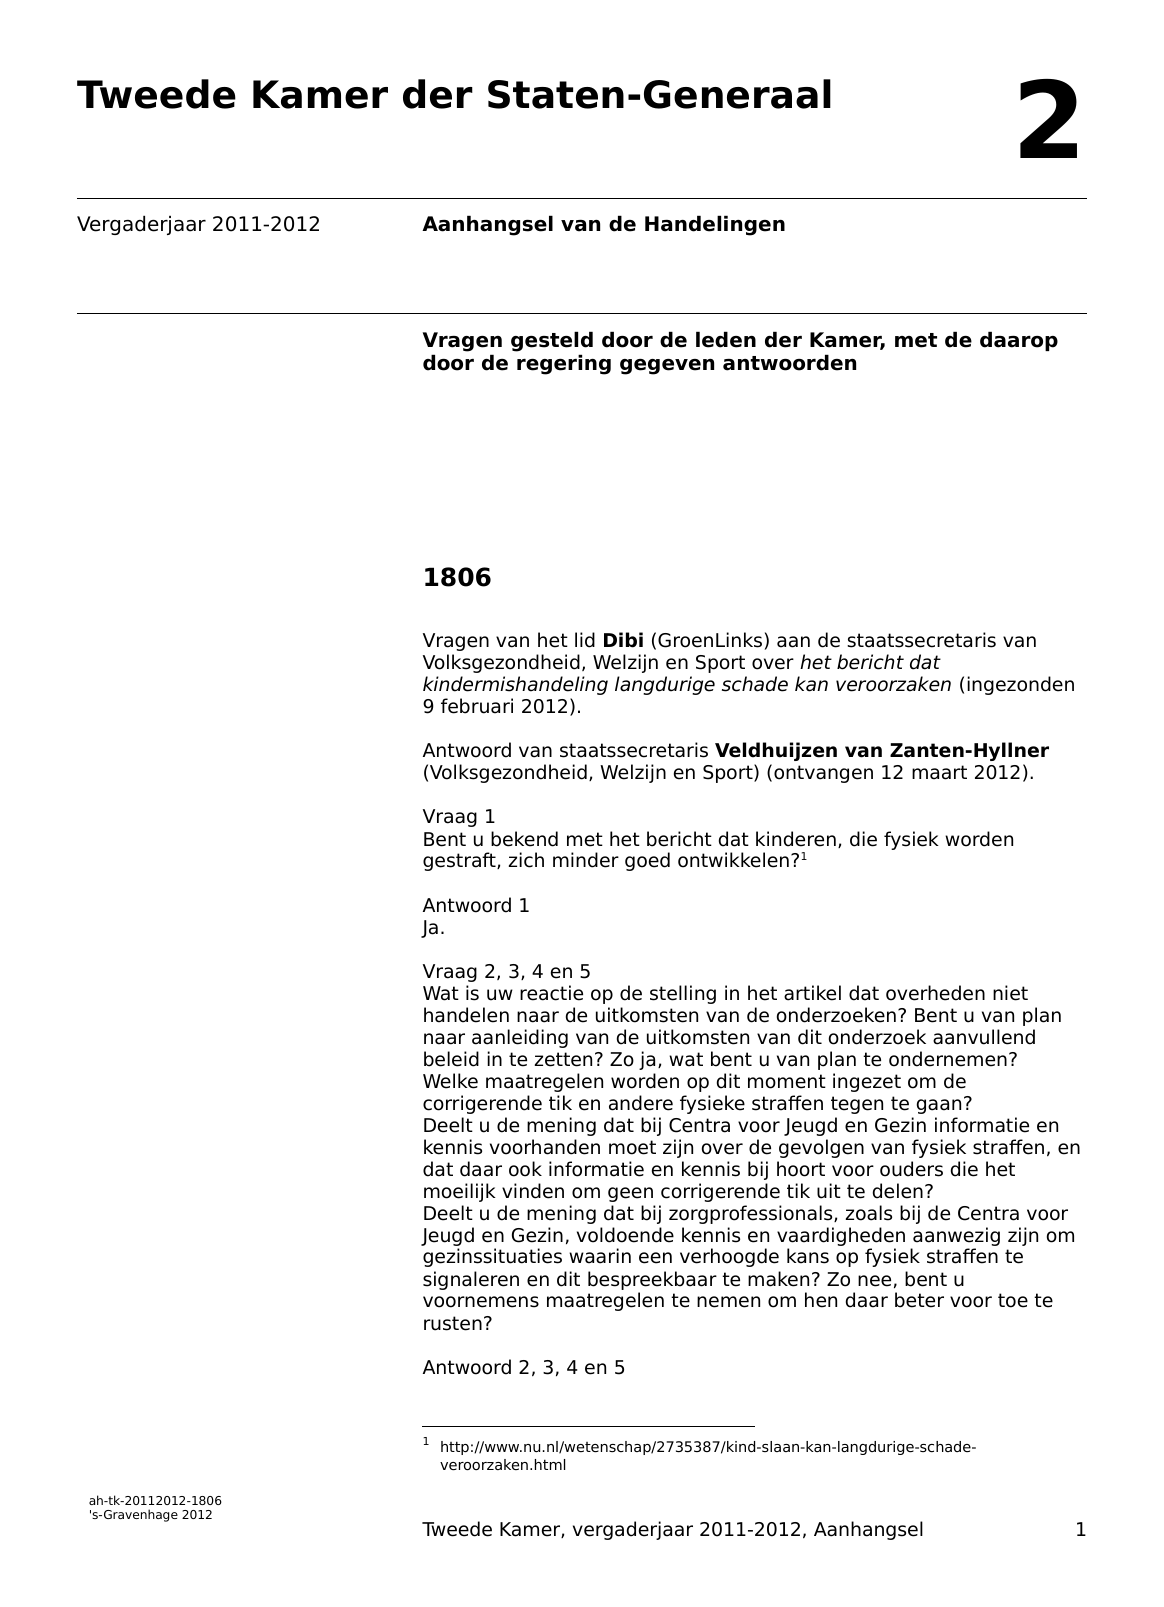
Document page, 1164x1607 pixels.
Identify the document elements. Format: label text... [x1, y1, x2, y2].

table_cell Vragen gesteld door de leden der Kamer, met de daarop door de regering gegeven antwoorden [422, 314, 1087, 375]
text Antwoord 1 [422, 894, 1087, 917]
table_header Tweede Kamer der Staten-Generaal [77, 59, 886, 198]
table_cell Aanhangsel van de Handelingen [422, 199, 1087, 313]
text Deelt u de mening dat bij Centra voor Jeugd en Gezin informatie en kennis voorhanden moet zijn over de gevolgen van fysiek straffen, en dat daar ook informatie en kennis bij hoort voor ouders die het moeilijk vinden om geen corrigerende tik uit te delen? [422, 1114, 1087, 1202]
text http://www.nu.nl/wetenschap/2735387/kind-slaan-kan-langdurige-schade-veroorzaken.html [422, 1435, 1087, 1474]
text Bent u bekend met het bericht dat kinderen, die fysiek worden gestraft, zich minder goed ontwikkelen? [422, 828, 1087, 872]
text Deelt u de mening dat bij zorgprofessionals, zoals bij de Centra voor Jeugd en Gezin, voldoende kennis en vaardigheden aanwezig zijn om gezinssituaties waarin een verhoogde kans op fysiek straffen te signaleren en dit bespreekbaar te maken? Zo nee, bent u voornemens maatregelen te nemen om hen daar beter voor toe te rusten? [422, 1202, 1087, 1334]
text Antwoord 2, 3, 4 en 5 [422, 1357, 1087, 1378]
text Antwoord van staatssecretaris Veldhuijzen van Zanten-Hyllner (Volksgezondheid, Welzijn en Sport) (ontvangen 12 maart 2012). [422, 740, 1087, 784]
text Welke maatregelen worden op dit moment ingezet om de corrigerende tik en andere fysieke straffen tegen te gaan? [422, 1071, 1087, 1114]
table_cell [77, 314, 422, 375]
text Ja. [422, 917, 1087, 938]
table_cell Vergaderjaar 2011-2012 [77, 199, 422, 313]
table_header 2 [886, 59, 1087, 198]
text Vraag 2, 3, 4 en 5 [422, 961, 1087, 983]
text Vragen van het lid Dibi (GroenLinks) aan de staatssecretaris van Volksgezondheid, Welzijn en Sport over het bericht dat kindermishandeling langdurige schade kan veroorzaken (ingezonden 9 februari 2012). [422, 630, 1087, 718]
text ah-tk-20112012-1806 [88, 1494, 323, 1508]
text Wat is uw reactie op de stelling in het artikel dat overheden niet handelen naar de uitkomsten van de onderzoeken? Bent u van plan naar aanleiding van de uitkomsten van dit onderzoek aanvullend beleid in te zetten? Zo ja, wat bent u van plan te ondernemen? [422, 983, 1087, 1071]
text Vraag 1 [422, 806, 1087, 828]
text 's-Gravenhage 2012 [88, 1508, 323, 1522]
text 1806 [422, 563, 1087, 592]
